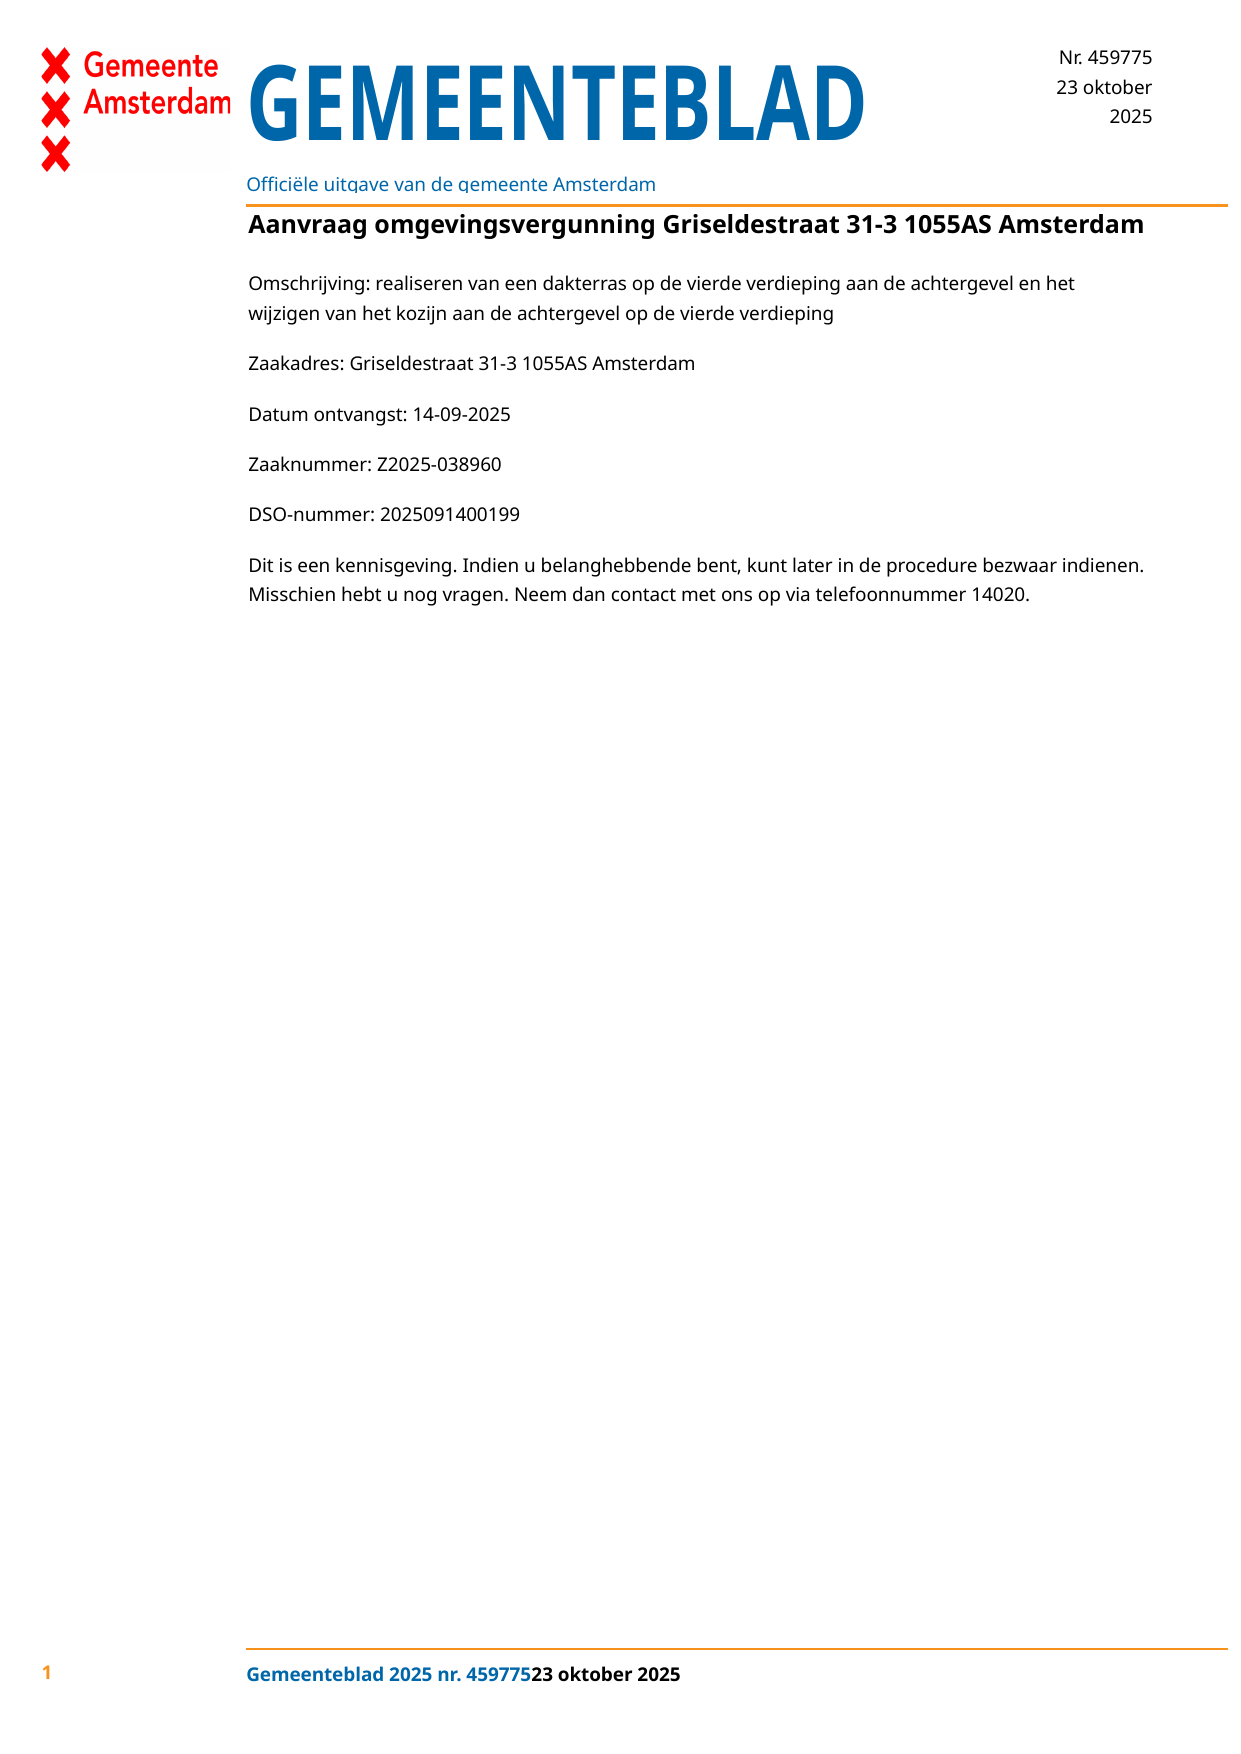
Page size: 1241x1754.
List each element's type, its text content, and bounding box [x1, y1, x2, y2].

picture [41, 47, 231, 172]
text DSO-nummer: 2025091400199 [248, 502, 1152, 527]
text Datum ontvangst: 14-09-2025 [248, 401, 1152, 426]
text Aanvraag omgevingsvergunning Griseldestraat 31-3 1055AS Amsterdam [248, 207, 1152, 241]
text Zaaknummer: Z2025-038960 [248, 451, 1152, 477]
text Omschrijving: realiseren van een dakterras op de vierde verdieping aan de achtergevel en het wijzigen van het kozijn aan de achtergevel op de vierde verdieping [248, 270, 1152, 326]
text Zaakadres: Griseldestraat 31-3 1055AS Amsterdam [248, 350, 1152, 376]
text Dit is een kennisgeving. Indien u belanghebbende bent, kunt later in de procedure bezwaar indienen. Misschien hebt u nog vragen. Neem dan contact met ons op via telefoonnummer 14020. [248, 552, 1152, 607]
